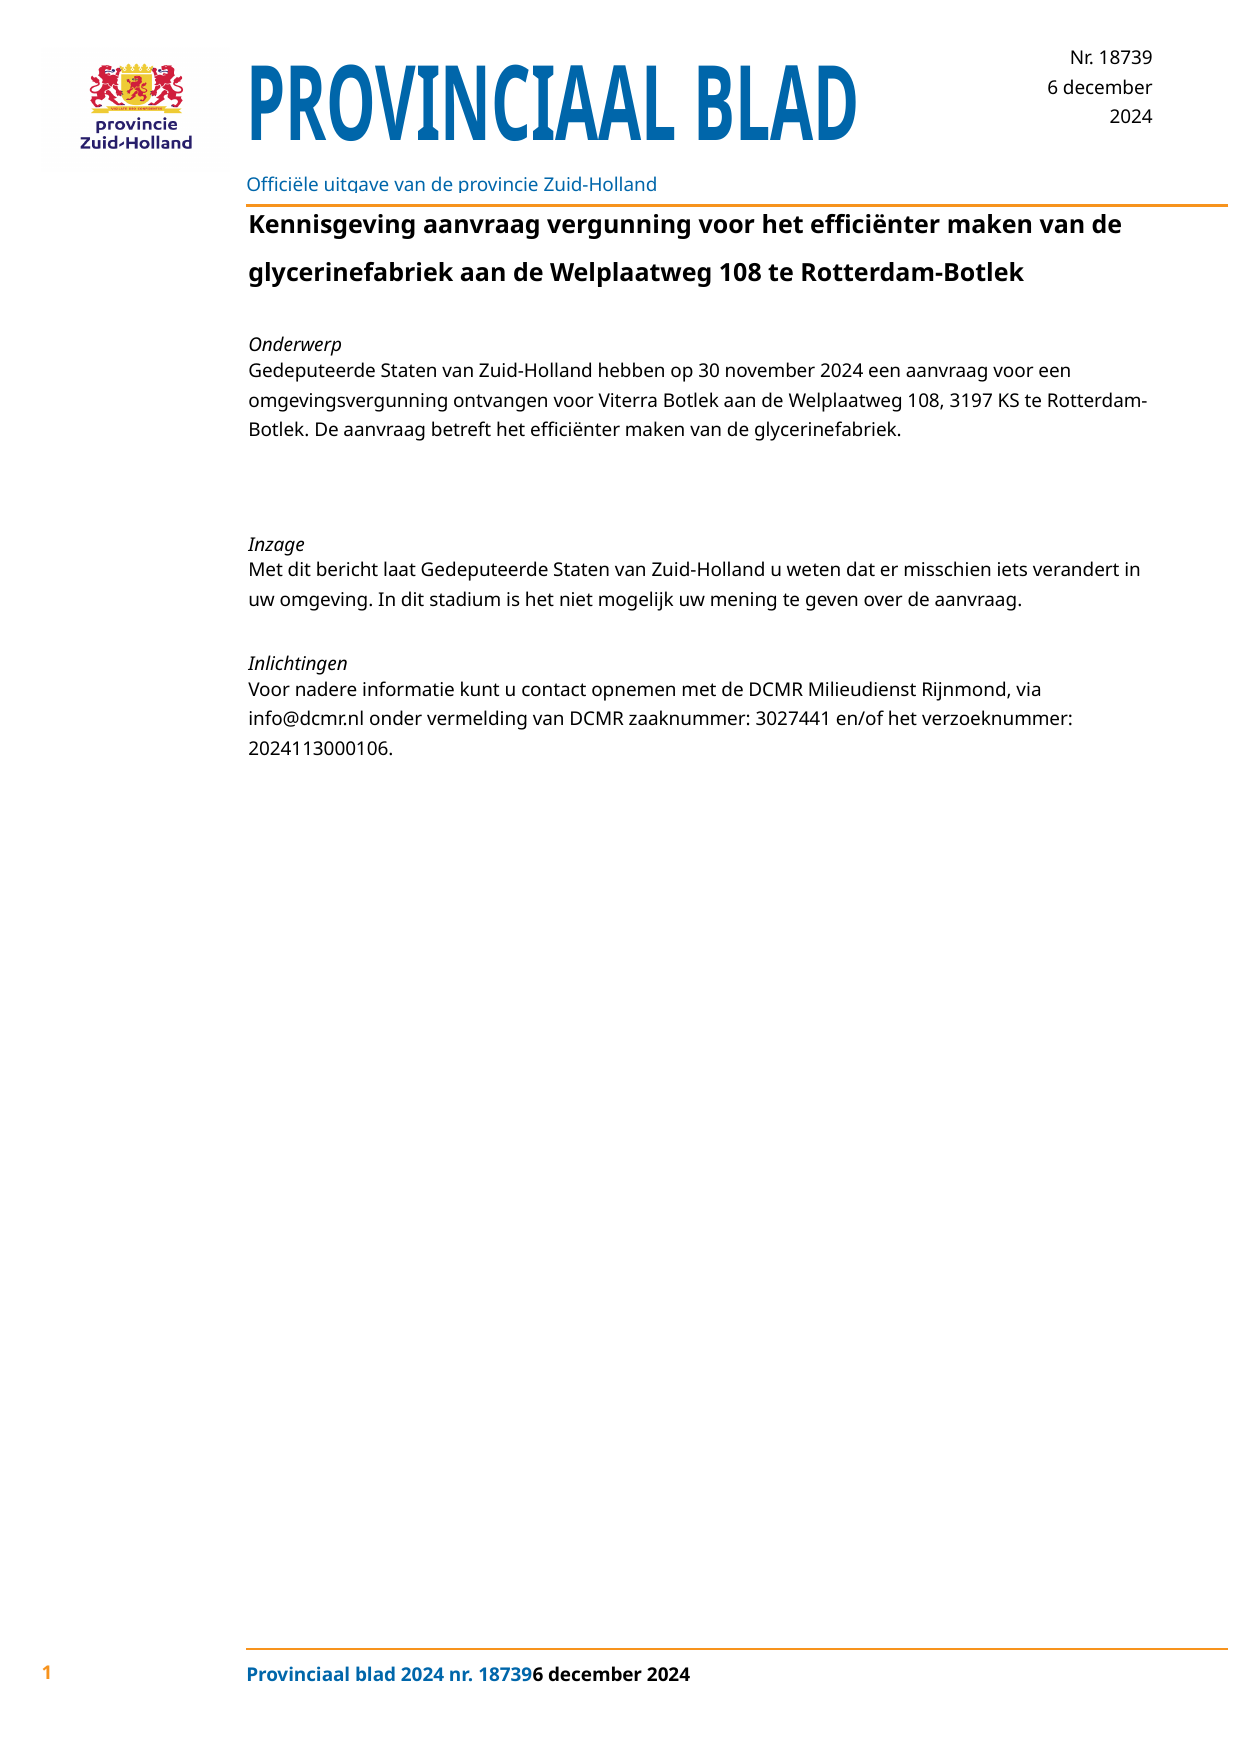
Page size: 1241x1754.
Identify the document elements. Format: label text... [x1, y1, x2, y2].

text Inlichtingen [248, 650, 1152, 676]
text Kennisgeving aanvraag vergunning voor het efficiënter maken van de glycerinefabriek aan de Welplaatweg 108 te Rotterdam-Botlek [248, 207, 1152, 288]
picture [41, 47, 231, 172]
text Gedeputeerde Staten van Zuid-Holland hebben op 30 november 2024 een aanvraag voor een omgevingsvergunning ontvangen voor Viterra Botlek aan de Welplaatweg 108, 3197 KS te Rotterdam-Botlek. De aanvraag betreft het efficiënter maken van de glycerinefabriek. [248, 357, 1152, 442]
text Voor nadere informatie kunt u contact opnemen met de DCMR Milieudienst Rijnmond, via info@dcmr.nl onder vermelding van DCMR zaaknummer: 3027441 en/of het verzoeknummer: 2024113000106. [248, 676, 1152, 761]
text Onderwerp [248, 331, 1152, 357]
text Inzage [248, 531, 1152, 556]
text Met dit bericht laat Gedeputeerde Staten van Zuid-Holland u weten dat er misschien iets verandert in uw omgeving. In dit stadium is het niet mogelijk uw mening te geven over de aanvraag. [248, 556, 1152, 612]
